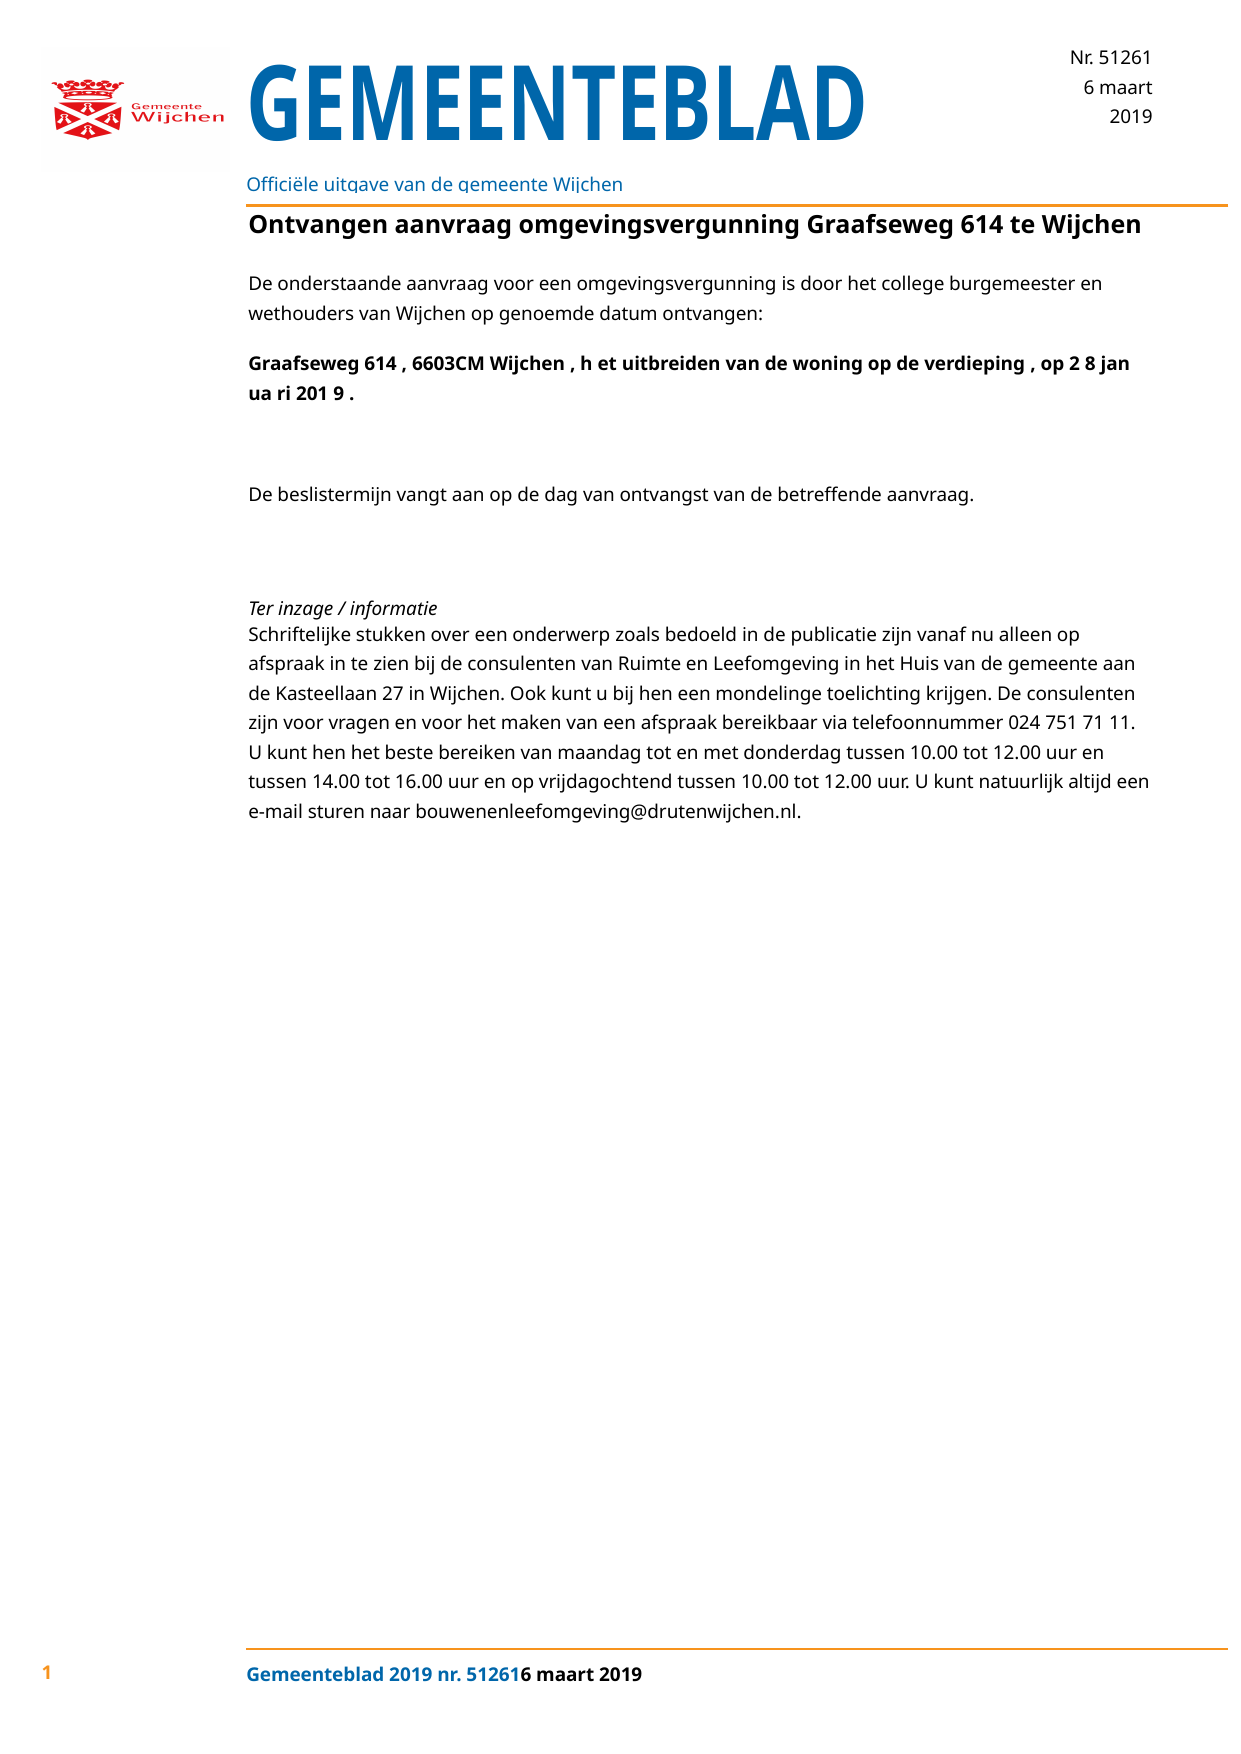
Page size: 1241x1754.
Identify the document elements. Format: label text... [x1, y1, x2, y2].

text Graafseweg 614 , 6603CM Wijchen , h et uitbreiden van de woning op de verdieping , op 2 8 jan ua ri 201 9 . [248, 350, 1152, 406]
text De beslistermijn vangt aan op de dag van ontvangst van de betreffende aanvraag. [248, 481, 1152, 506]
text De onderstaande aanvraag voor een omgevingsvergunning is door het college burgemeester en wethouders van Wijchen op genoemde datum ontvangen: [248, 270, 1152, 326]
text Ontvangen aanvraag omgevingsvergunning Graafseweg 614 te Wijchen [248, 207, 1152, 241]
text Ter inzage / informatie [248, 595, 1152, 621]
picture [41, 47, 231, 172]
text Schriftelijke stukken over een onderwerp zoals bedoeld in de publicatie zijn vanaf nu alleen op afspraak in te zien bij de consulenten van Ruimte en Leefomgeving in het Huis van de gemeente aan de Kasteellaan 27 in Wijchen. Ook kunt u bij hen een mondelinge toelichting krijgen. De consulenten zijn voor vragen en voor het maken van een afspraak bereikbaar via telefoonnummer 024 751 71 11. U kunt hen het beste bereiken van maandag tot en met donderdag tussen 10.00 tot 12.00 uur en tussen 14.00 tot 16.00 uur en op vrijdagochtend tussen 10.00 tot 12.00 uur. U kunt natuurlijk altijd een e-mail sturen naar bouwenenleefomgeving@drutenwijchen.nl. [248, 621, 1152, 824]
